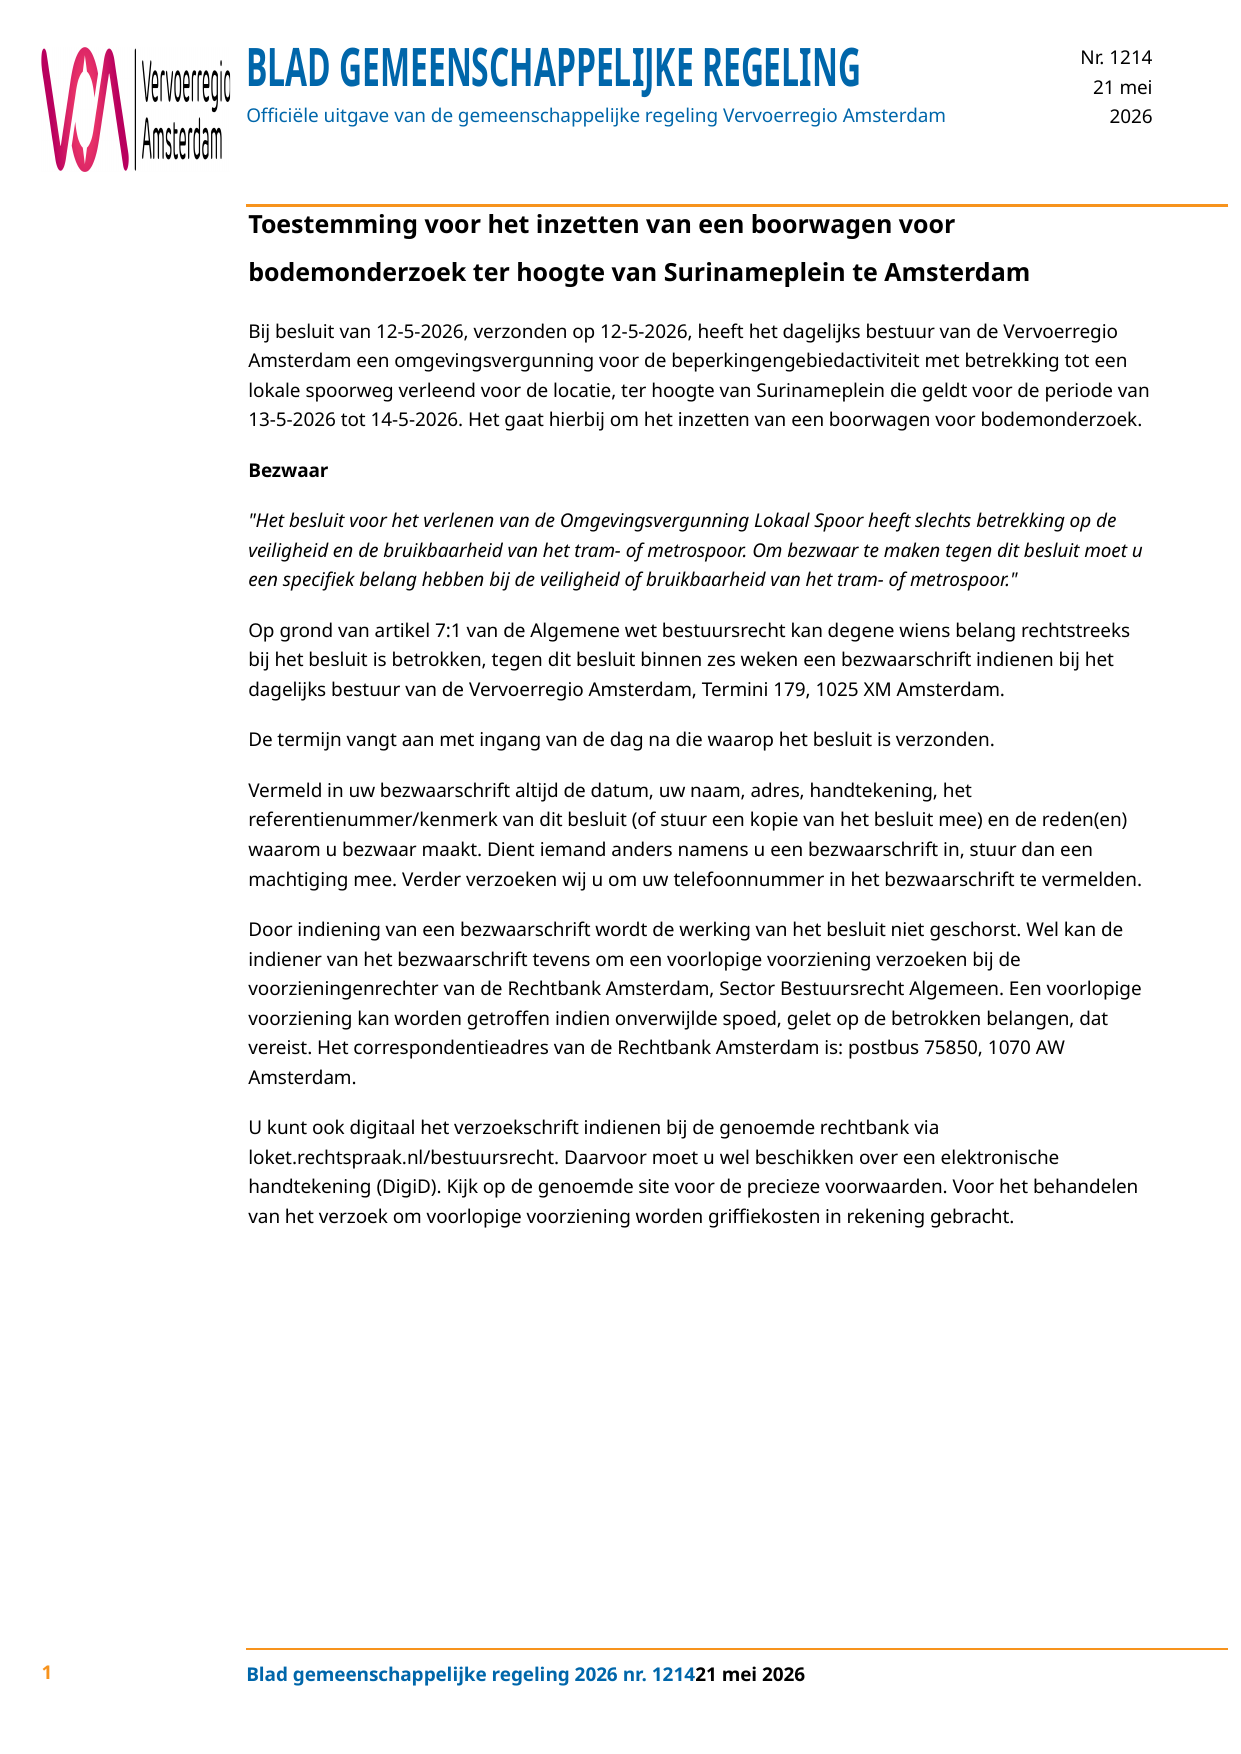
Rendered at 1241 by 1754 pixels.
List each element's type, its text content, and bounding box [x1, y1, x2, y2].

text "Het besluit voor het verlenen van de Omgevingsvergunning Lokaal Spoor heeft slechts betrekking op de veiligheid en de bruikbaarheid van het tram- of metrospoor. Om bezwaar te maken tegen dit besluit moet u een specifiek belang hebben bij de veiligheid of bruikbaarheid van het tram- of metrospoor." [248, 507, 1152, 592]
text De termijn vangt aan met ingang van de dag na die waarop het besluit is verzonden. [248, 727, 1152, 752]
text Vermeld in uw bezwaarschrift altijd de datum, uw naam, adres, handtekening, het referentienummer/kenmerk van dit besluit (of stuur een kopie van het besluit mee) en de reden(en) waarom u bezwaar maakt. Dient iemand anders namens u een bezwaarschrift in, stuur dan een machtiging mee. Verder verzoeken wij u om uw telefoonnummer in het bezwaarschrift te vermelden. [248, 777, 1152, 892]
text Bezwaar [248, 457, 1152, 483]
text Bij besluit van 12-5-2026, verzonden op 12-5-2026, heeft het dagelijks bestuur van de Vervoerregio Amsterdam een omgevingsvergunning voor de beperkingengebiedactiviteit met betrekking tot een lokale spoorweg verleend voor de locatie, ter hoogte van Surinameplein die geldt voor de periode van 13-5-2026 tot 14-5-2026. Het gaat hierbij om het inzetten van een boorwagen voor bodemonderzoek. [248, 318, 1152, 432]
text Op grond van artikel 7:1 van de Algemene wet bestuursrecht kan degene wiens belang rechtstreeks bij het besluit is betrokken, tegen dit besluit binnen zes weken een bezwaarschrift indienen bij het dagelijks bestuur van de Vervoerregio Amsterdam, Termini 179, 1025 XM Amsterdam. [248, 617, 1152, 702]
picture [41, 47, 231, 172]
text Door indiening van een bezwaarschrift wordt de werking van het besluit niet geschorst. Wel kan de indiener van het bezwaarschrift tevens om een voorlopige voorziening verzoeken bij de voorzieningenrechter van de Rechtbank Amsterdam, Sector Bestuursrecht Algemeen. Een voorlopige voorziening kan worden getroffen indien onverwijlde spoed, gelet op de betrokken belangen, dat vereist. Het correspondentieadres van de Rechtbank Amsterdam is: postbus 75850, 1070 AW Amsterdam. [248, 916, 1152, 1090]
text Toestemming voor het inzetten van een boorwagen voor bodemonderzoek ter hoogte van Surinameplein te Amsterdam [248, 207, 1152, 288]
text U kunt ook digitaal het verzoekschrift indienen bij de genoemde rechtbank via loket.rechtspraak.nl/bestuursrecht. Daarvoor moet u wel beschikken over een elektronische handtekening (DigiD). Kijk op de genoemde site voor de precieze voorwaarden. Voor het behandelen van het verzoek om voorlopige voorziening worden griffiekosten in rekening gebracht. [248, 1114, 1152, 1229]
